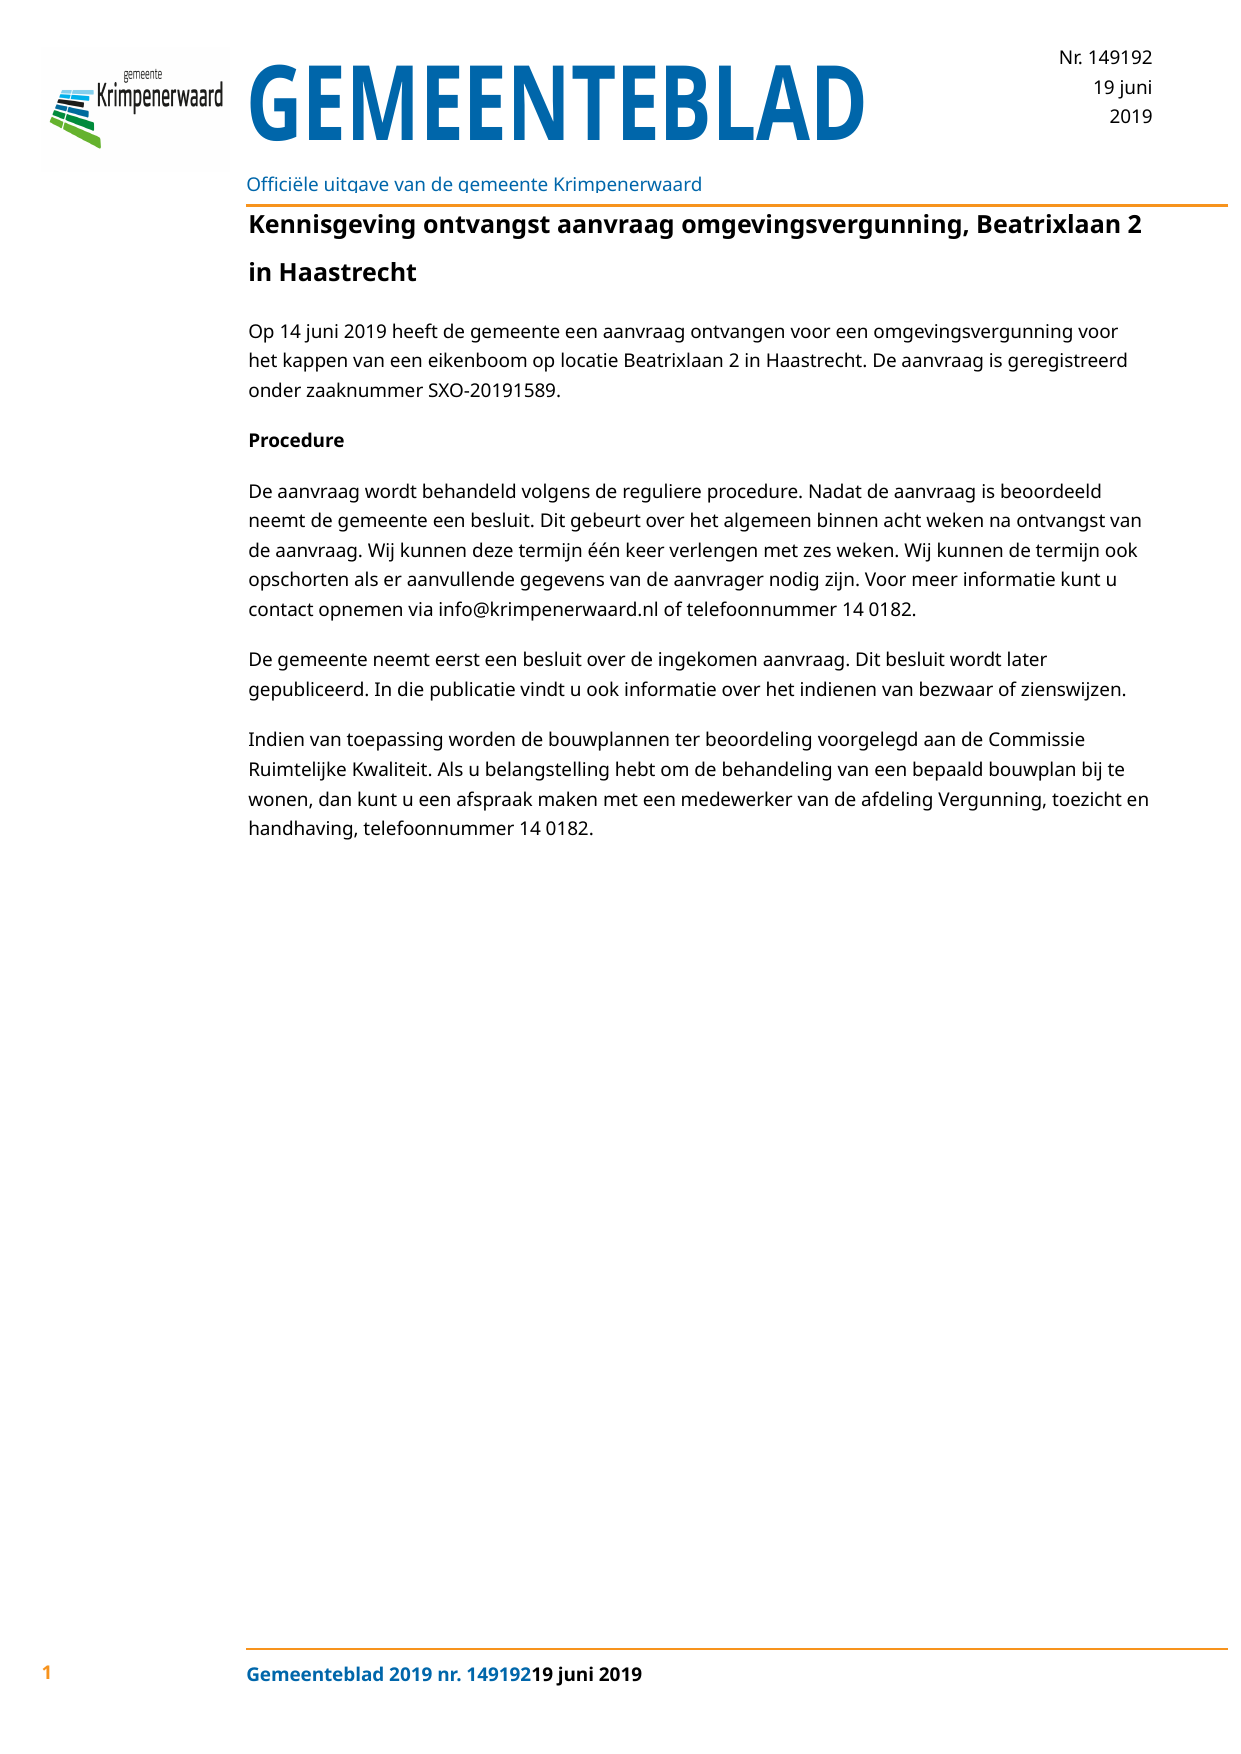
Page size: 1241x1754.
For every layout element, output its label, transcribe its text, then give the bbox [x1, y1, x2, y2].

text Op 14 juni 2019 heeft de gemeente een aanvraag ontvangen voor een omgevingsvergunning voor het kappen van een eikenboom op locatie Beatrixlaan 2 in Haastrecht. De aanvraag is geregistreerd onder zaaknummer SXO-20191589. [248, 318, 1152, 403]
text Kennisgeving ontvangst aanvraag omgevingsvergunning, Beatrixlaan 2 in Haastrecht [248, 207, 1152, 288]
text De aanvraag wordt behandeld volgens de reguliere procedure. Nadat de aanvraag is beoordeeld neemt de gemeente een besluit. Dit gebeurt over het algemeen binnen acht weken na ontvangst van de aanvraag. Wij kunnen deze termijn één keer verlengen met zes weken. Wij kunnen de termijn ook opschorten als er aanvullende gegevens van de aanvrager nodig zijn. Voor meer informatie kunt u contact opnemen via info@krimpenerwaard.nl of telefoonnummer 14 0182. [248, 478, 1152, 622]
text De gemeente neemt eerst een besluit over de ingekomen aanvraag. Dit besluit wordt later gepubliceerd. In die publicatie vindt u ook informatie over het indienen van bezwaar of zienswijzen. [248, 647, 1152, 702]
text Procedure [248, 427, 1152, 453]
picture [41, 47, 231, 172]
text Indien van toepassing worden de bouwplannen ter beoordeling voorgelegd aan de Commissie Ruimtelijke Kwaliteit. Als u belangstelling hebt om de behandeling van een bepaald bouwplan bij te wonen, dan kunt u een afspraak maken met een medewerker van de afdeling Vergunning, toezicht en handhaving, telefoonnummer 14 0182. [248, 727, 1152, 841]
